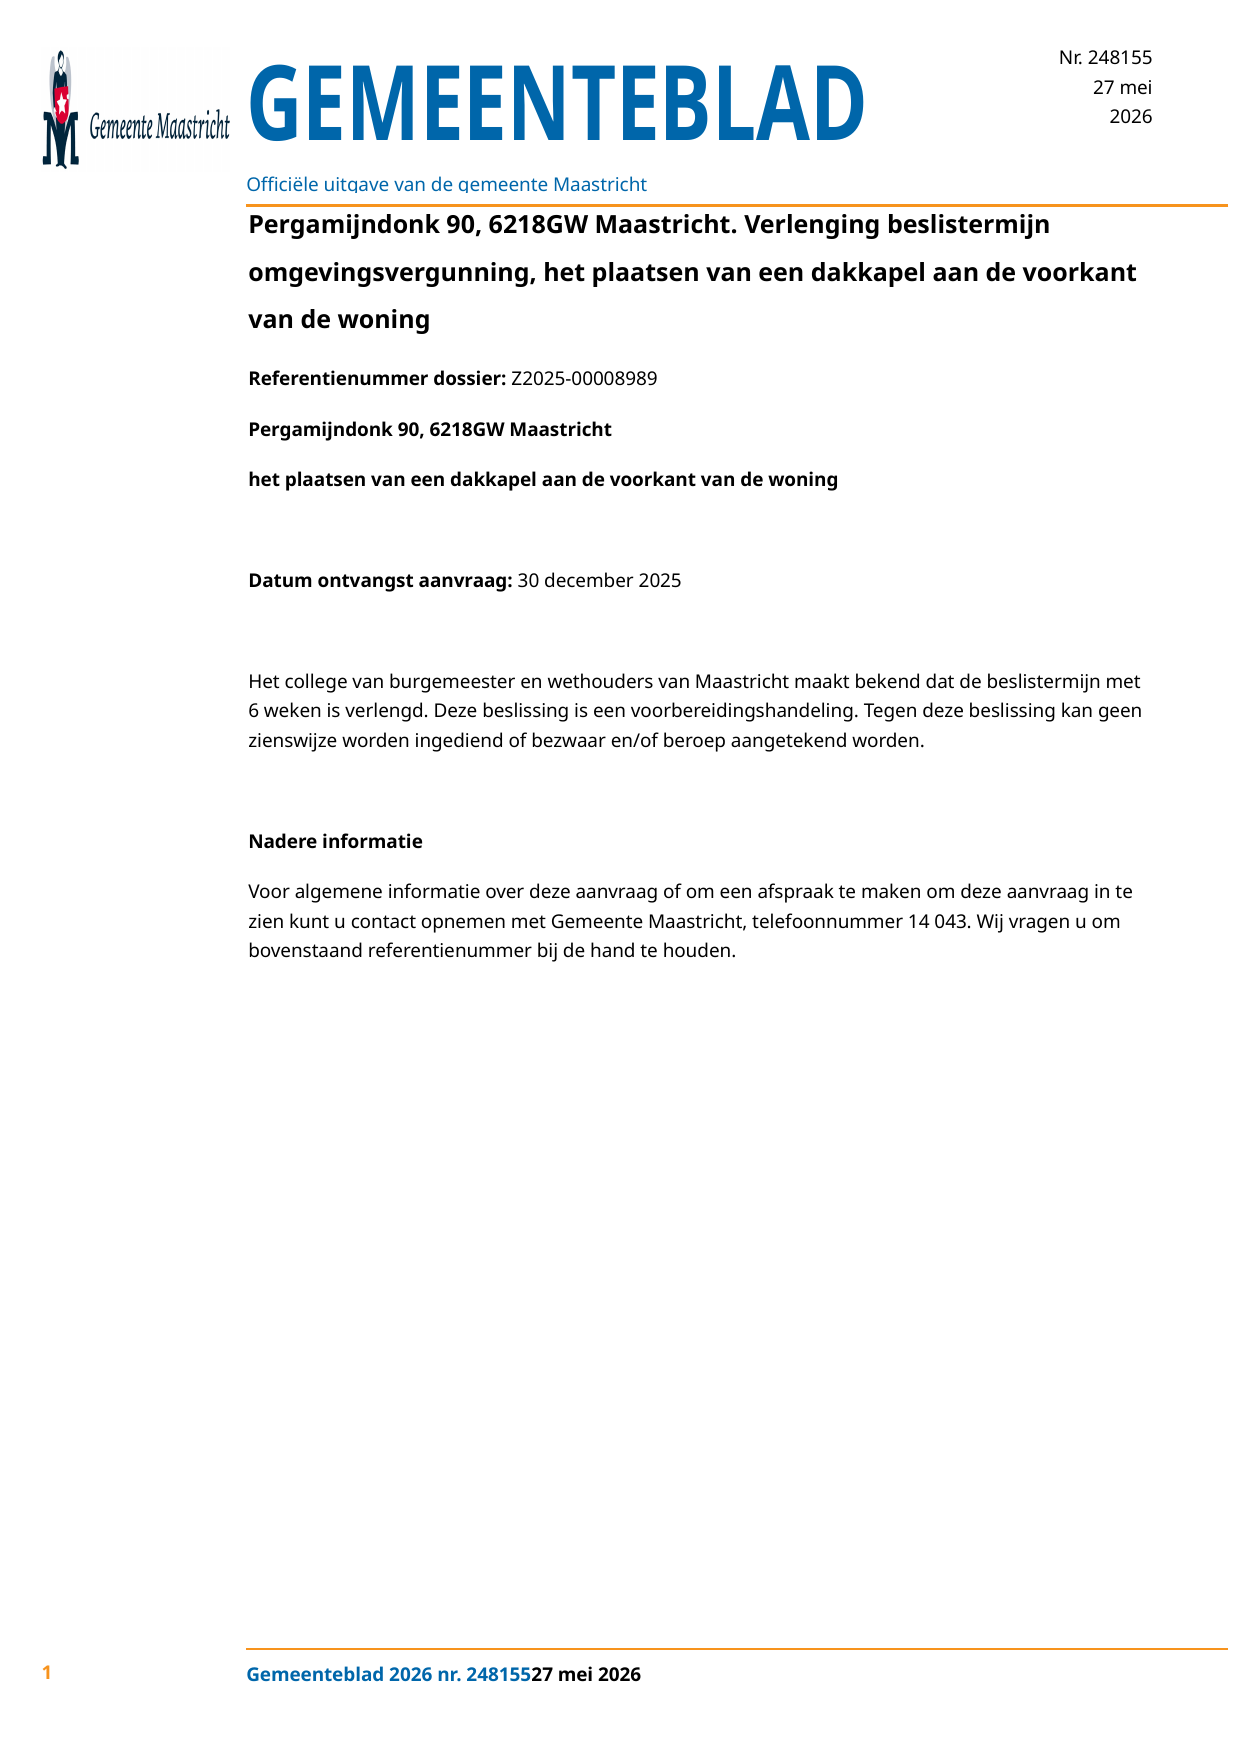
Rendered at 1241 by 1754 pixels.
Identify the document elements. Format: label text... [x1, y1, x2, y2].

picture [41, 47, 231, 172]
text Datum ontvangst aanvraag: 30 december 2025 [248, 567, 1152, 593]
text Pergamijndonk 90, 6218GW Maastricht [248, 416, 1152, 442]
text Het college van burgemeester en wethouders van Maastricht maakt bekend dat de beslistermijn met 6 weken is verlengd. Deze beslissing is een voorbereidingshandeling. Tegen deze beslissing kan geen zienswijze worden ingediend of bezwaar en/of beroep aangetekend worden. [248, 668, 1152, 753]
text het plaatsen van een dakkapel aan de voorkant van de woning [248, 466, 1152, 492]
text Referentienummer dossier: Z2025-00008989 [248, 366, 1152, 391]
text Pergamijndonk 90, 6218GW Maastricht. Verlenging beslistermijn omgevingsvergunning, het plaatsen van een dakkapel aan de voorkant van de woning [248, 207, 1152, 336]
text Nadere informatie [248, 828, 1152, 854]
text Voor algemene informatie over deze aanvraag of om een afspraak te maken om deze aanvraag in te zien kunt u contact opnemen met Gemeente Maastricht, telefoonnummer 14 043. Wij vragen u om bovenstaand referentienummer bij de hand te houden. [248, 878, 1152, 963]
